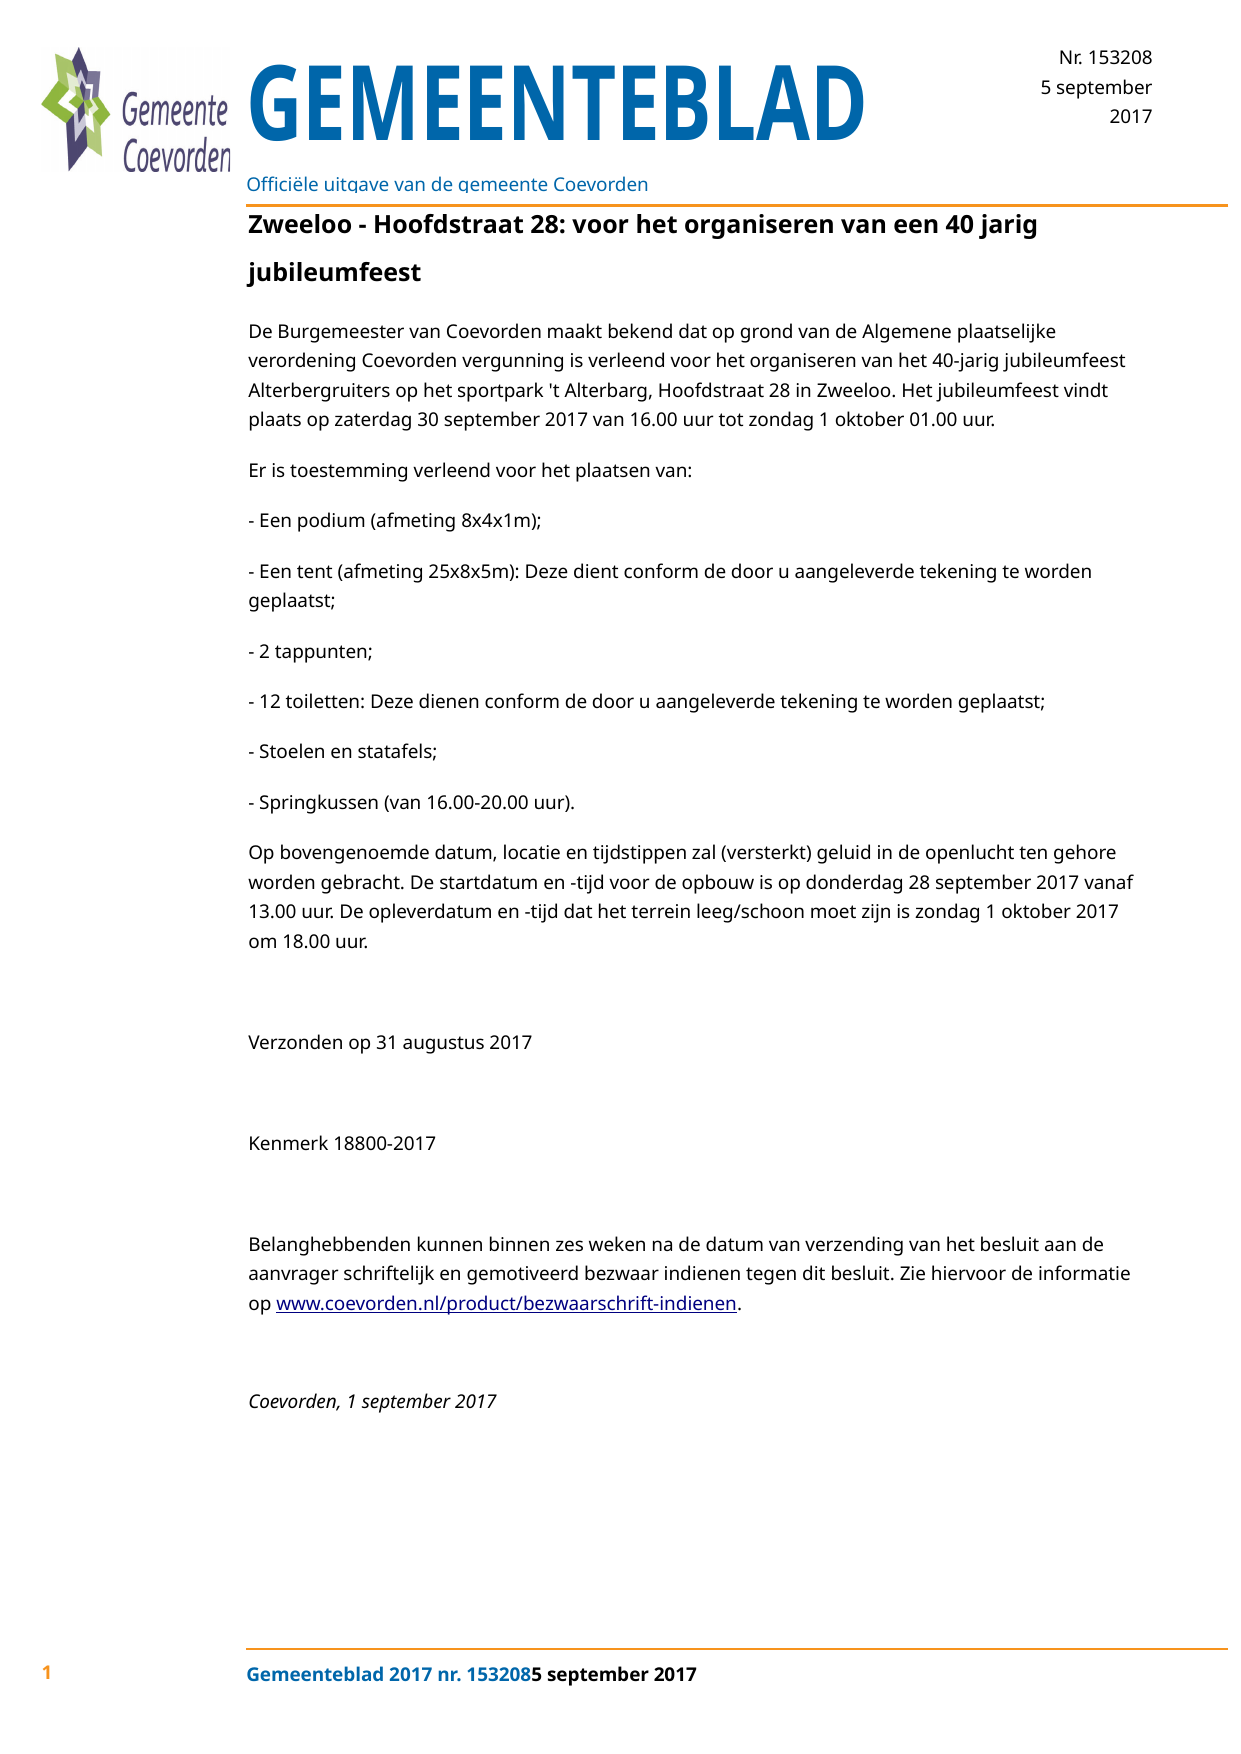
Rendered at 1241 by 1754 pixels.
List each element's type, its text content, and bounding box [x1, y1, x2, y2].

text - 2 tappunten; [248, 638, 1152, 664]
text Belanghebbenden kunnen binnen zes weken na de datum van verzending van het besluit aan de aanvrager schriftelijk en gemotiveerd bezwaar indienen tegen dit besluit. Zie hiervoor de informatie op www.coevorden.nl/product/bezwaarschrift-indienen. [248, 1231, 1152, 1316]
text - Stoelen en statafels; [248, 739, 1152, 764]
text - Een tent (afmeting 25x8x5m): Deze dient conform de door u aangeleverde tekening te worden geplaatst; [248, 558, 1152, 613]
text Zweeloo - Hoofdstraat 28: voor het organiseren van een 40 jarig jubileumfeest [248, 207, 1152, 288]
text - 12 toiletten: Deze dienen conform de door u aangeleverde tekening te worden geplaatst; [248, 688, 1152, 714]
text Op bovengenoemde datum, locatie en tijdstippen zal (versterkt) geluid in de openlucht ten gehore worden gebracht. De startdatum en -tijd voor de opbouw is op donderdag 28 september 2017 vanaf 13.00 uur. De opleverdatum en -tijd dat het terrein leeg/schoon moet zijn is zondag 1 oktober 2017 om 18.00 uur. [248, 839, 1152, 954]
text Coevorden, 1 september 2017 [248, 1388, 1152, 1414]
text Kenmerk 18800-2017 [248, 1130, 1152, 1156]
picture [41, 47, 231, 172]
text Er is toestemming verleend voor het plaatsen van: [248, 457, 1152, 483]
text De Burgemeester van Coevorden maakt bekend dat op grond van de Algemene plaatselijke verordening Coevorden vergunning is verleend voor het organiseren van het 40-jarig jubileumfeest Alterbergruiters op het sportpark 't Alterbarg, Hoofdstraat 28 in Zweeloo. Het jubileumfeest vindt plaats op zaterdag 30 september 2017 van 16.00 uur tot zondag 1 oktober 01.00 uur. [248, 318, 1152, 432]
text Verzonden op 31 augustus 2017 [248, 1029, 1152, 1055]
text - Springkussen (van 16.00-20.00 uur). [248, 789, 1152, 815]
text - Een podium (afmeting 8x4x1m); [248, 507, 1152, 533]
